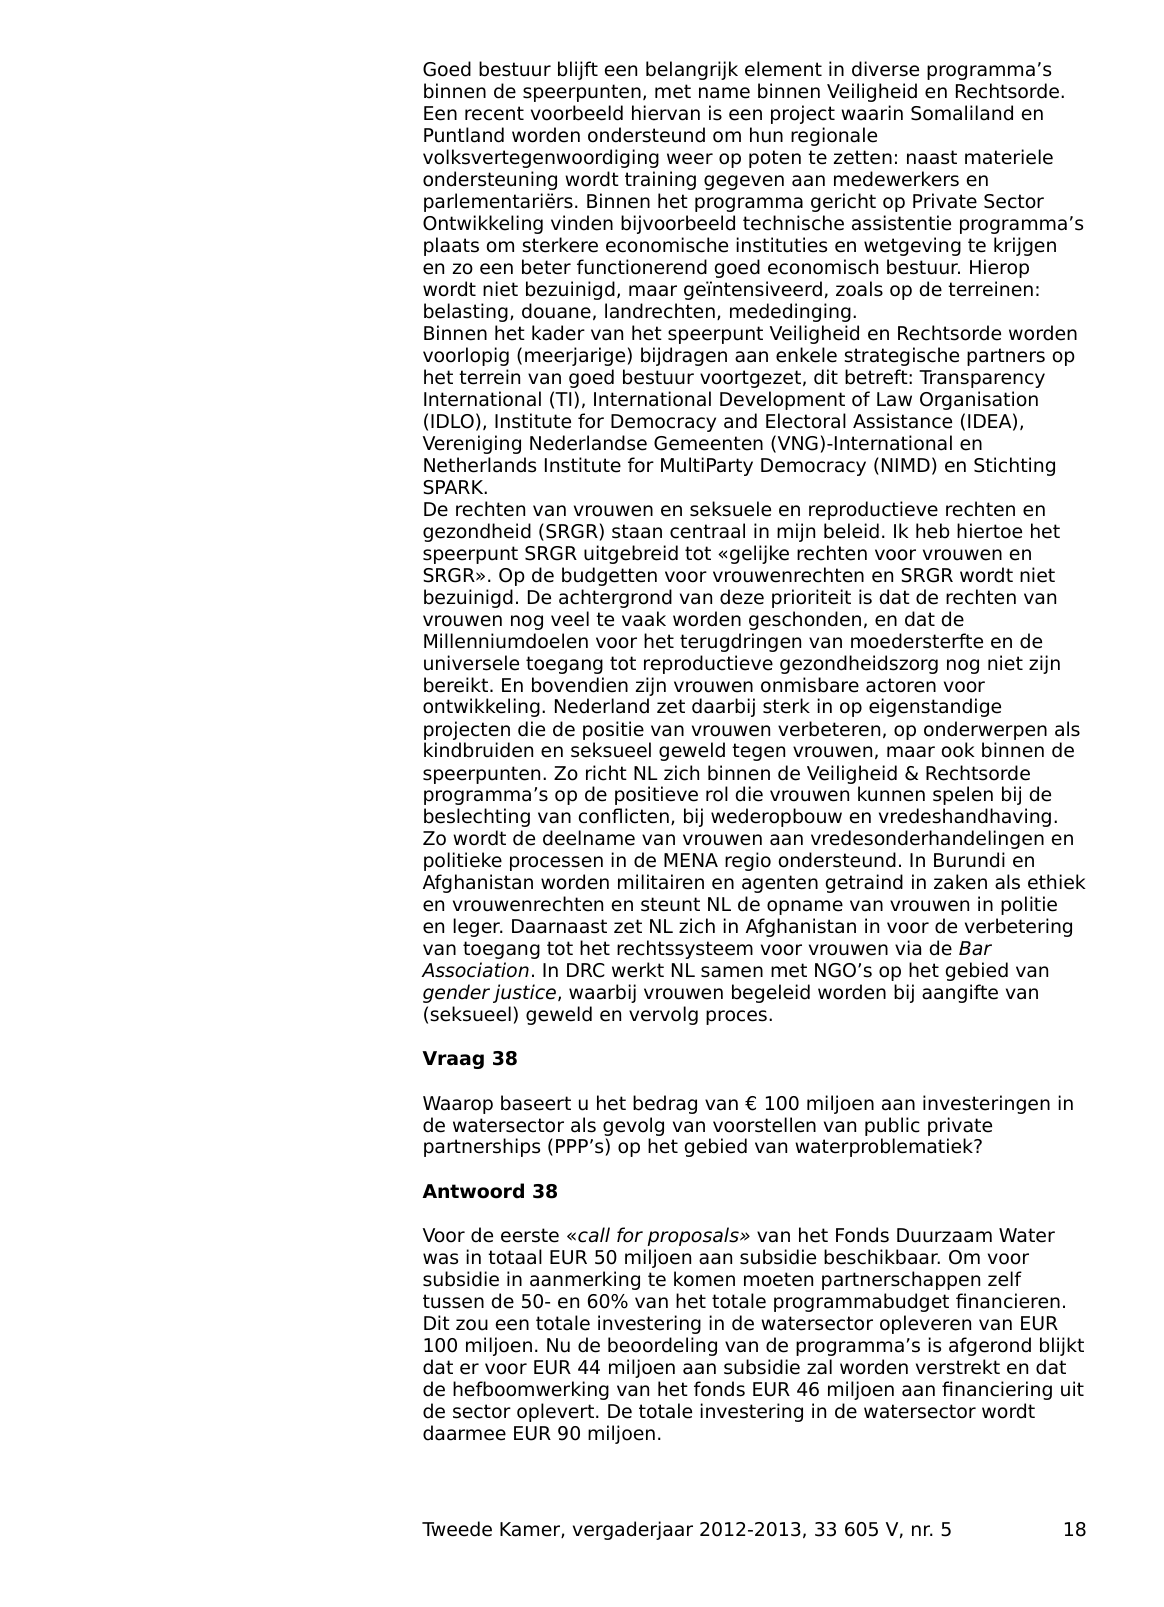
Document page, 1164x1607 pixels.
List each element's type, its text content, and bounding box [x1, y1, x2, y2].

subtitle Antwoord 38 [422, 1181, 1087, 1203]
text Goed bestuur blijft een belangrijk element in diverse programma’s binnen de speerpunten, met name binnen Veiligheid en Rechtsorde. Een recent voorbeeld hiervan is een project waarin Somaliland en Puntland worden ondersteund om hun regionale volksvertegenwoordiging weer op poten te zetten: naast materiele ondersteuning wordt training gegeven aan medewerkers en parlementariërs. Binnen het programma gericht op Private Sector Ontwikkeling vinden bijvoorbeeld technische assistentie programma’s plaats om sterkere economische instituties en wetgeving te krijgen en zo een beter functionerend goed economisch bestuur. Hierop wordt niet bezuinigd, maar geïntensiveerd, zoals op de terreinen: belasting, douane, landrechten, mededinging. [422, 59, 1087, 323]
text Binnen het kader van het speerpunt Veiligheid en Rechtsorde worden voorlopig (meerjarige) bijdragen aan enkele strategische partners op het terrein van goed bestuur voortgezet, dit betreft: Transparency International (TI), International Development of Law Organisation (IDLO), Institute for Democracy and Electoral Assistance (IDEA), Vereniging Nederlandse Gemeenten (VNG)-International en Netherlands Institute for MultiParty Democracy (NIMD) en Stichting SPARK. [422, 323, 1087, 499]
text Voor de eerste «call for proposals» van het Fonds Duurzaam Water was in totaal EUR 50 miljoen aan subsidie beschikbaar. Om voor subsidie in aanmerking te komen moeten partnerschappen zelf tussen de 50- en 60% van het totale programmabudget financieren. Dit zou een totale investering in de watersector opleveren van EUR 100 miljoen. Nu de beoordeling van de programma’s is afgerond blijkt dat er voor EUR 44 miljoen aan subsidie zal worden verstrekt en dat de hefboomwerking van het fonds EUR 46 miljoen aan financiering uit de sector oplevert. De totale investering in de watersector wordt daarmee EUR 90 miljoen. [422, 1225, 1087, 1444]
subtitle Vraag 38 [422, 1048, 1087, 1070]
text De rechten van vrouwen en seksuele en reproductieve rechten en gezondheid (SRGR) staan centraal in mijn beleid. Ik heb hiertoe het speerpunt SRGR uitgebreid tot «gelijke rechten voor vrouwen en SRGR». Op de budgetten voor vrouwenrechten en SRGR wordt niet bezuinigd. De achtergrond van deze prioriteit is dat de rechten van vrouwen nog veel te vaak worden geschonden, en dat de Millenniumdoelen voor het terugdringen van moedersterfte en de universele toegang tot reproductieve gezondheidszorg nog niet zijn bereikt. En bovendien zijn vrouwen onmisbare actoren voor ontwikkeling. Nederland zet daarbij sterk in op eigenstandige projecten die de positie van vrouwen verbeteren, op onderwerpen als kindbruiden en seksueel geweld tegen vrouwen, maar ook binnen de speerpunten. Zo richt NL zich binnen de Veiligheid & Rechtsorde programma’s op de positieve rol die vrouwen kunnen spelen bij de beslechting van conflicten, bij wederopbouw en vredeshandhaving. Zo wordt de deelname van vrouwen aan vredesonderhandelingen en politieke processen in de MENA regio ondersteund. In Burundi en Afghanistan worden militairen en agenten getraind in zaken als ethiek en vrouwenrechten en steunt NL de opname van vrouwen in politie en leger. Daarnaast zet NL zich in Afghanistan in voor de verbetering van toegang tot het rechtssysteem voor vrouwen via de Bar Association. In DRC werkt NL samen met NGO’s op het gebied van gender justice, waarbij vrouwen begeleid worden bij aangifte van (seksueel) geweld en vervolg proces. [422, 499, 1087, 1026]
text Waarop baseert u het bedrag van € 100 miljoen aan investeringen in de watersector als gevolg van voorstellen van public private partnerships (PPP’s) op het gebied van waterproblematiek? [422, 1092, 1087, 1158]
